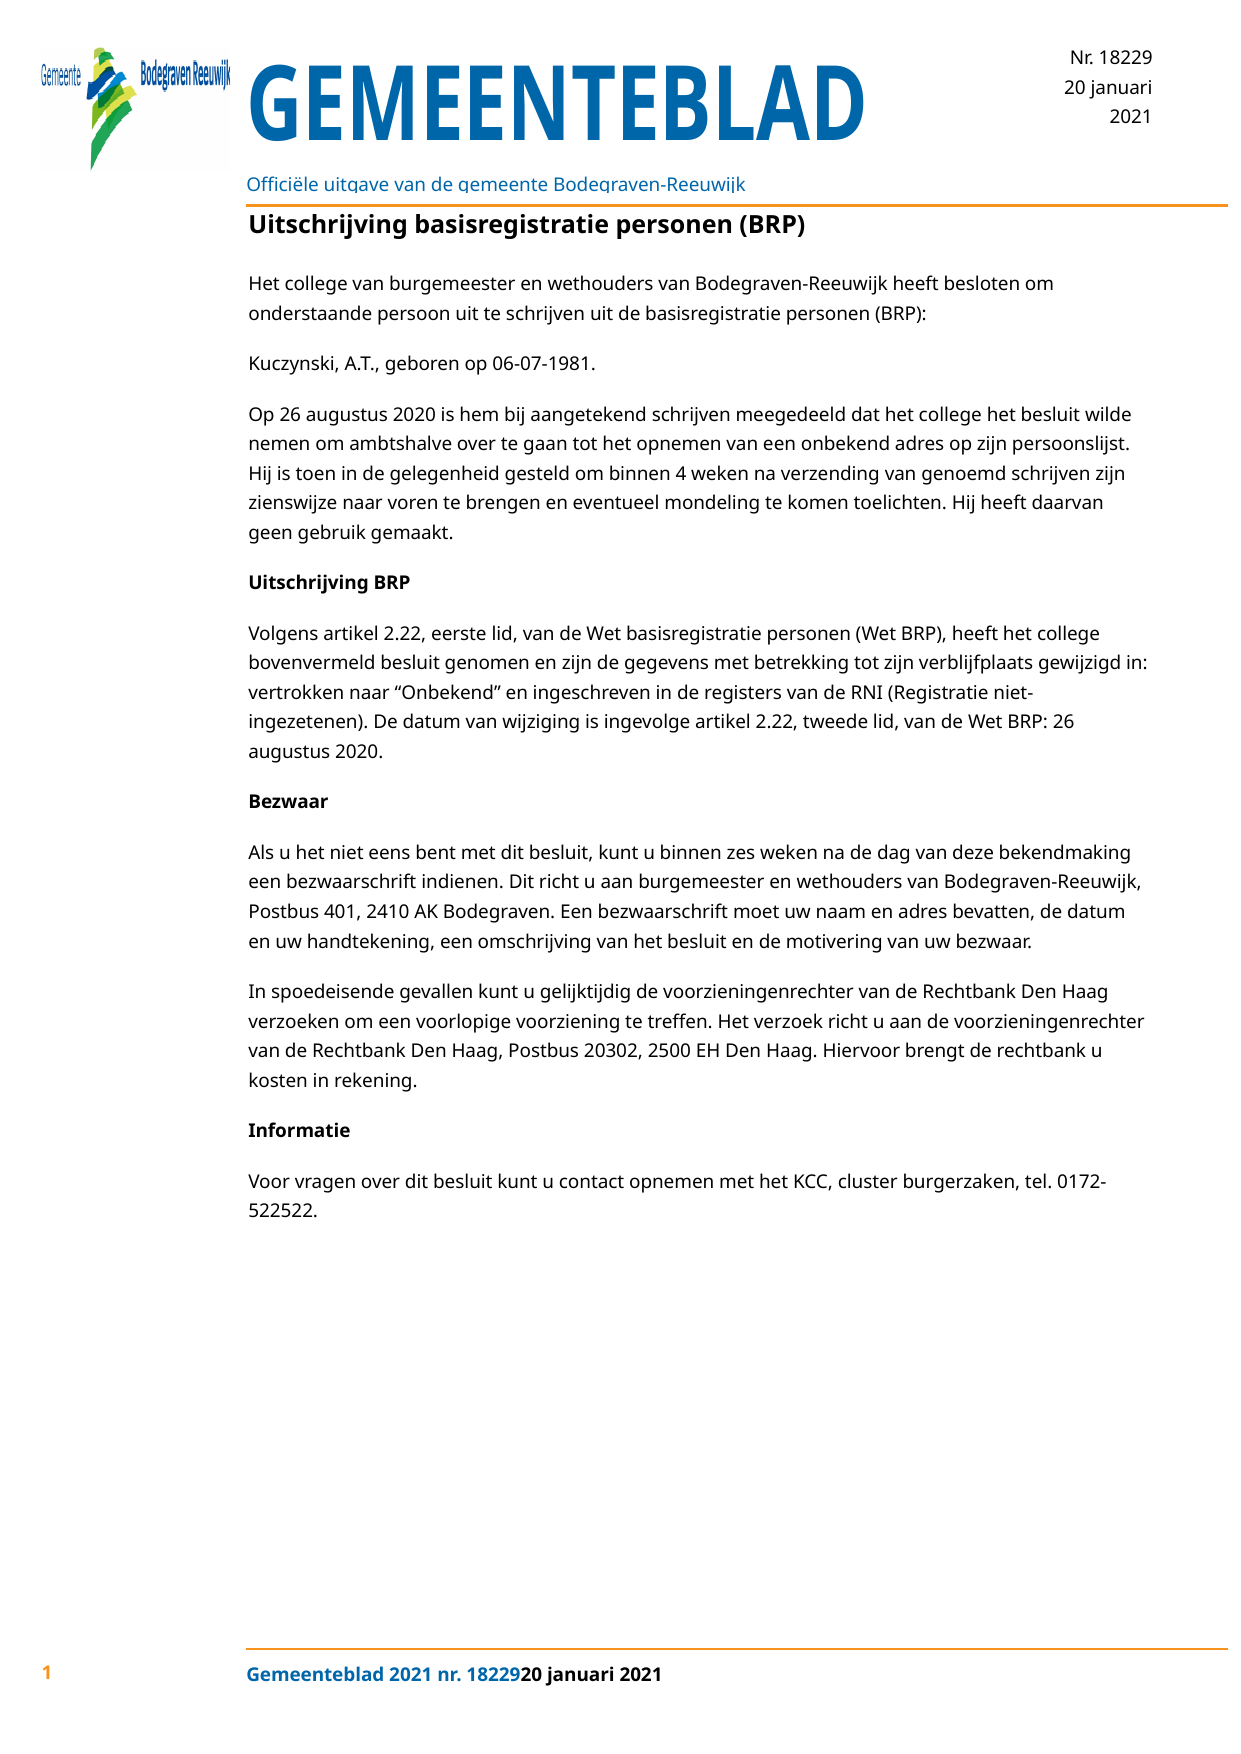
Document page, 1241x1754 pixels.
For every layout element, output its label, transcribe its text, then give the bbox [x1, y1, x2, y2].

text In spoedeisende gevallen kunt u gelijktijdig de voorzieningenrechter van de Rechtbank Den Haag verzoeken om een voorlopige voorziening te treffen. Het verzoek richt u aan de voorzieningenrechter van de Rechtbank Den Haag, Postbus 20302, 2500 EH Den Haag. Hiervoor brengt de rechtbank u kosten in rekening. [248, 978, 1152, 1093]
text Voor vragen over dit besluit kunt u contact opnemen met het KCC, cluster burgerzaken, tel. 0172-522522. [248, 1168, 1152, 1223]
text Informatie [248, 1117, 1152, 1143]
text Kuczynski, A.T., geboren op 06-07-1981. [248, 350, 1152, 376]
text Volgens artikel 2.22, eerste lid, van de Wet basisregistratie personen (Wet BRP), heeft het college bovenvermeld besluit genomen en zijn de gegevens met betrekking tot zijn verblijfplaats gewijzigd in: vertrokken naar “Onbekend” en ingeschreven in de registers van de RNI (Registratie niet-ingezetenen). De datum van wijziging is ingevolge artikel 2.22, tweede lid, van de Wet BRP: 26 augustus 2020. [248, 620, 1152, 764]
text Als u het niet eens bent met dit besluit, kunt u binnen zes weken na de dag van deze bekendmaking een bezwaarschrift indienen. Dit richt u aan burgemeester en wethouders van Bodegraven-Reeuwijk, Postbus 401, 2410 AK Bodegraven. Een bezwaarschrift moet uw naam en adres bevatten, de datum en uw handtekening, een omschrijving van het besluit en de motivering van uw bezwaar. [248, 839, 1152, 953]
text Uitschrijving BRP [248, 569, 1152, 595]
text Het college van burgemeester en wethouders van Bodegraven-Reeuwijk heeft besloten om onderstaande persoon uit te schrijven uit de basisregistratie personen (BRP): [248, 270, 1152, 326]
picture [41, 47, 231, 172]
text Bezwaar [248, 789, 1152, 814]
text Op 26 augustus 2020 is hem bij aangetekend schrijven meegedeeld dat het college het besluit wilde nemen om ambtshalve over te gaan tot het opnemen van een onbekend adres op zijn persoonslijst. Hij is toen in de gelegenheid gesteld om binnen 4 weken na verzending van genoemd schrijven zijn zienswijze naar voren te brengen en eventueel mondeling te komen toelichten. Hij heeft daarvan geen gebruik gemaakt. [248, 401, 1152, 545]
text Uitschrijving basisregistratie personen (BRP) [248, 207, 1152, 241]
